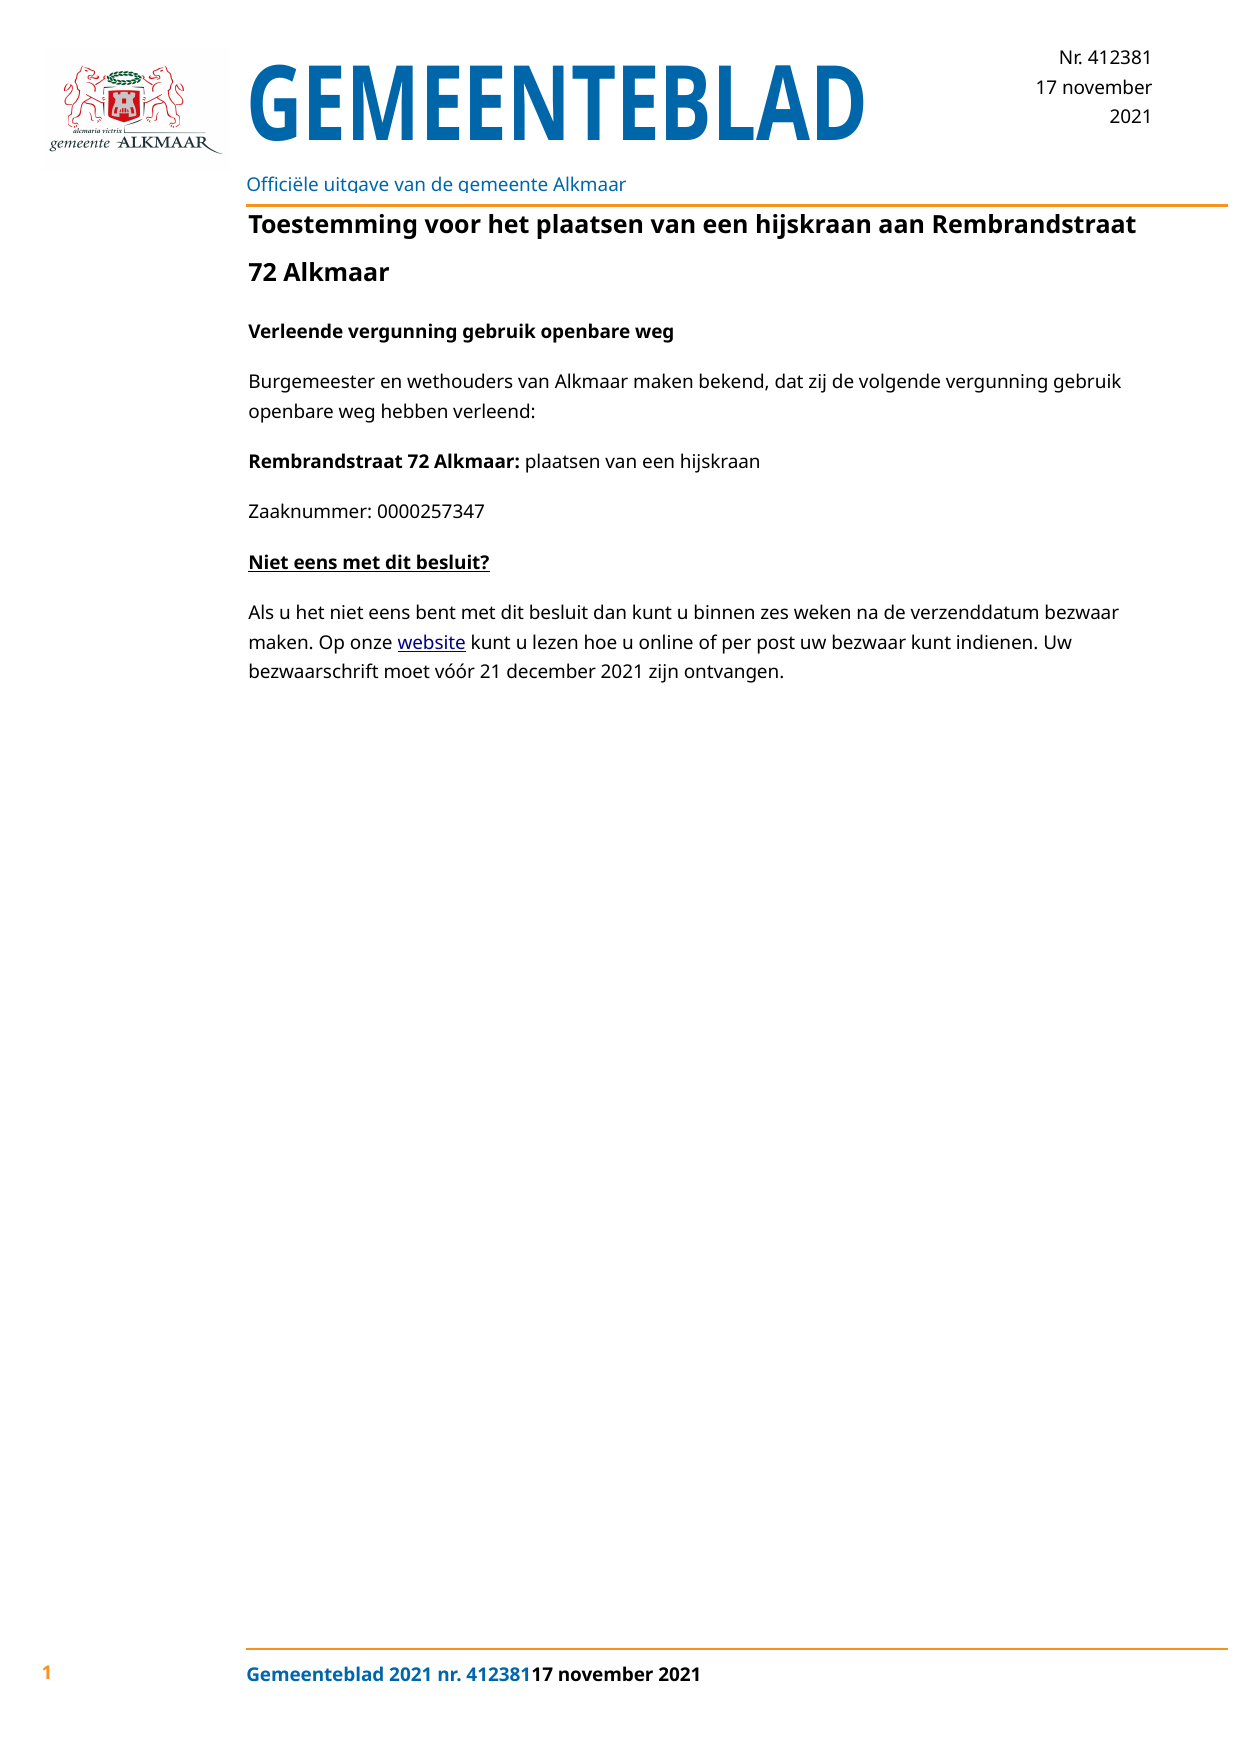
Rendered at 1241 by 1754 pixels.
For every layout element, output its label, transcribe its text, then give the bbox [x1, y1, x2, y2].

text Rembrandstraat 72 Alkmaar: plaatsen van een hijskraan [248, 448, 1152, 474]
text Niet eens met dit besluit? [248, 549, 1152, 575]
picture [41, 47, 231, 172]
text Zaaknummer: 0000257347 [248, 499, 1152, 524]
text Als u het niet eens bent met dit besluit dan kunt u binnen zes weken na de verzenddatum bezwaar maken. Op onze website kunt u lezen hoe u online of per post uw bezwaar kunt indienen. Uw bezwaarschrift moet vóór 21 december 2021 zijn ontvangen. [248, 599, 1152, 684]
text Toestemming voor het plaatsen van een hijskraan aan Rembrandstraat 72 Alkmaar [248, 207, 1152, 288]
text Burgemeester en wethouders van Alkmaar maken bekend, dat zij de volgende vergunning gebruik openbare weg hebben verleend: [248, 368, 1152, 424]
text Verleende vergunning gebruik openbare weg [248, 318, 1152, 344]
